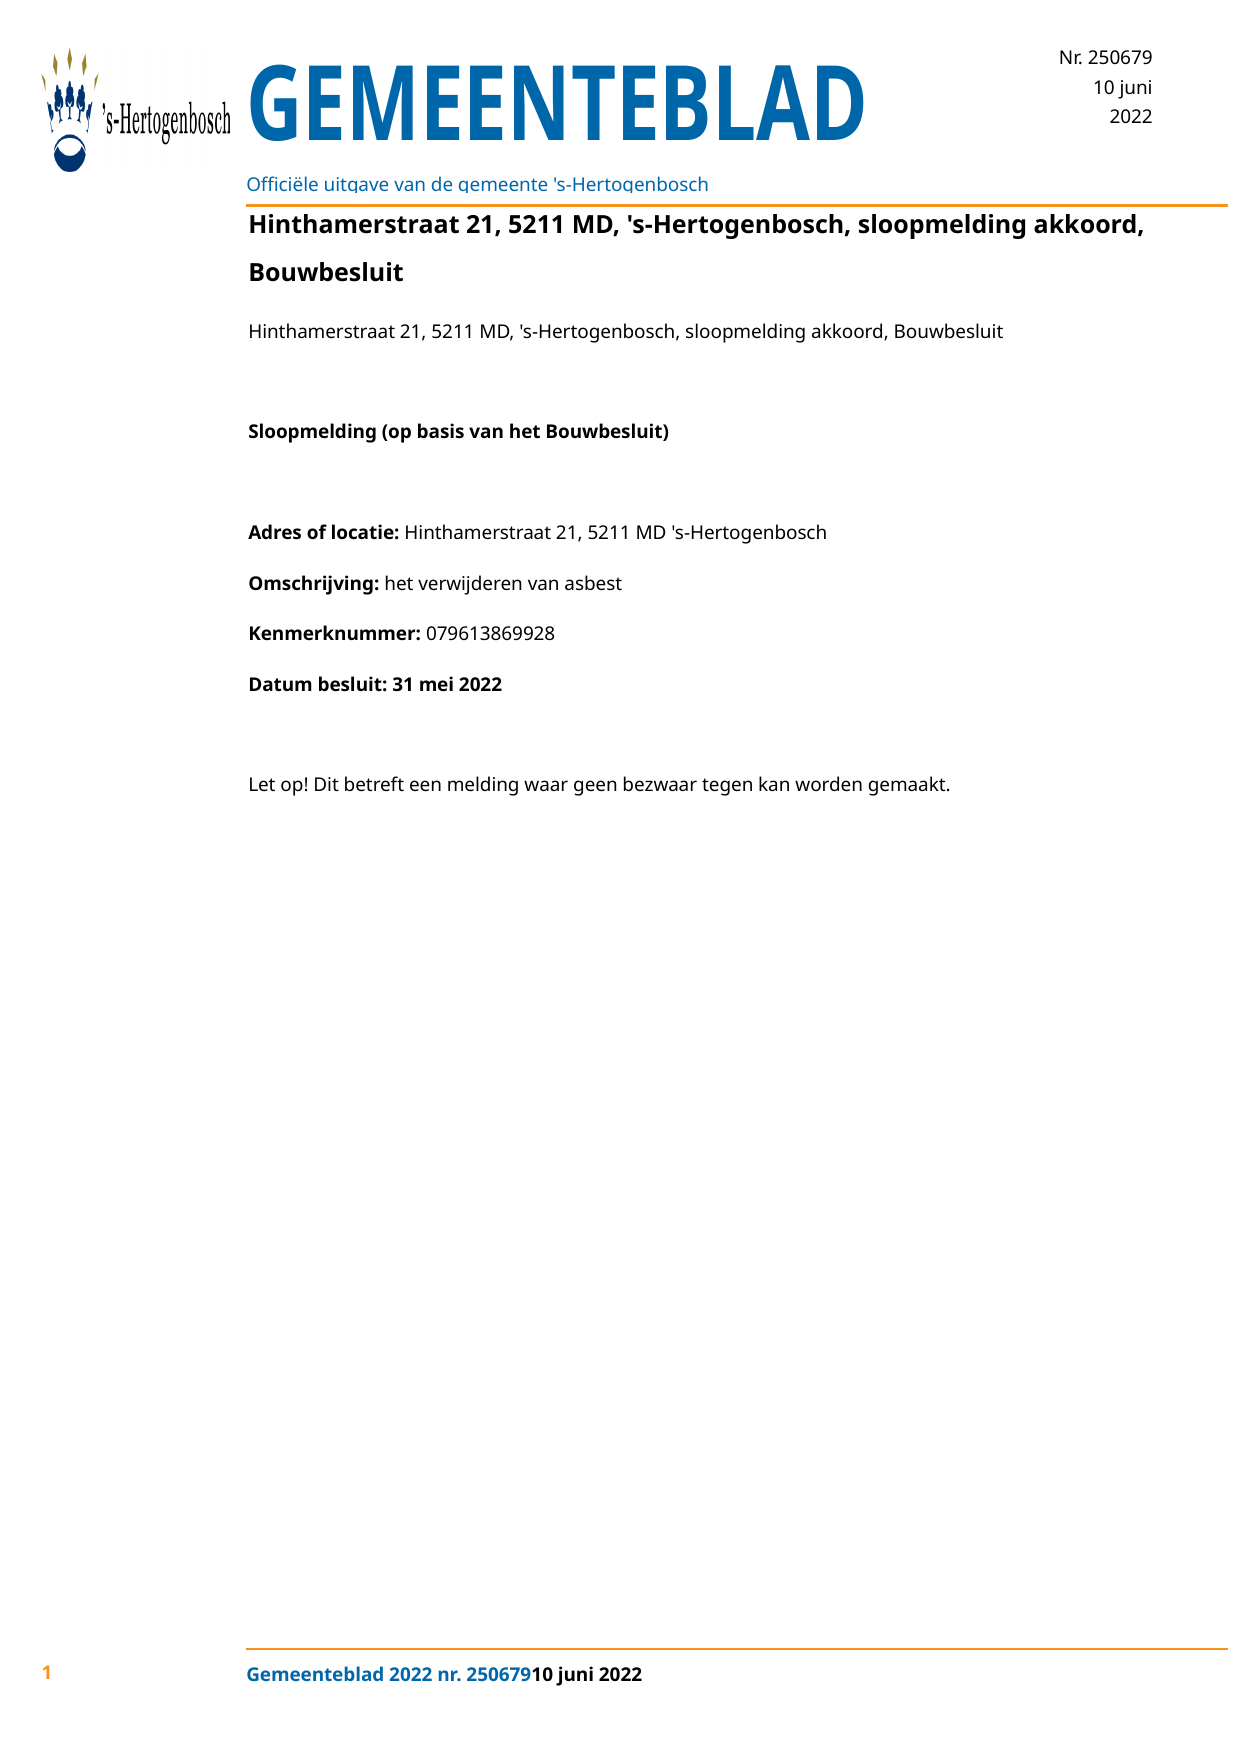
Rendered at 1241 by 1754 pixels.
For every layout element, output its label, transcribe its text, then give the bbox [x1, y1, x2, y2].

text Hinthamerstraat 21, 5211 MD, 's-Hertogenbosch, sloopmelding akkoord, Bouwbesluit [248, 207, 1152, 288]
text Hinthamerstraat 21, 5211 MD, 's-Hertogenbosch, sloopmelding akkoord, Bouwbesluit [248, 318, 1152, 344]
text Let op! Dit betreft een melding waar geen bezwaar tegen kan worden gemaakt. [248, 772, 1152, 797]
text Omschrijving: het verwijderen van asbest [248, 570, 1152, 596]
text Sloopmelding (op basis van het Bouwbesluit) [248, 419, 1152, 444]
text Adres of locatie: Hinthamerstraat 21, 5211 MD 's-Hertogenbosch [248, 519, 1152, 545]
text Datum besluit: 31 mei 2022 [248, 671, 1152, 697]
picture [41, 47, 231, 172]
text Kenmerknummer: 079613869928 [248, 620, 1152, 646]
